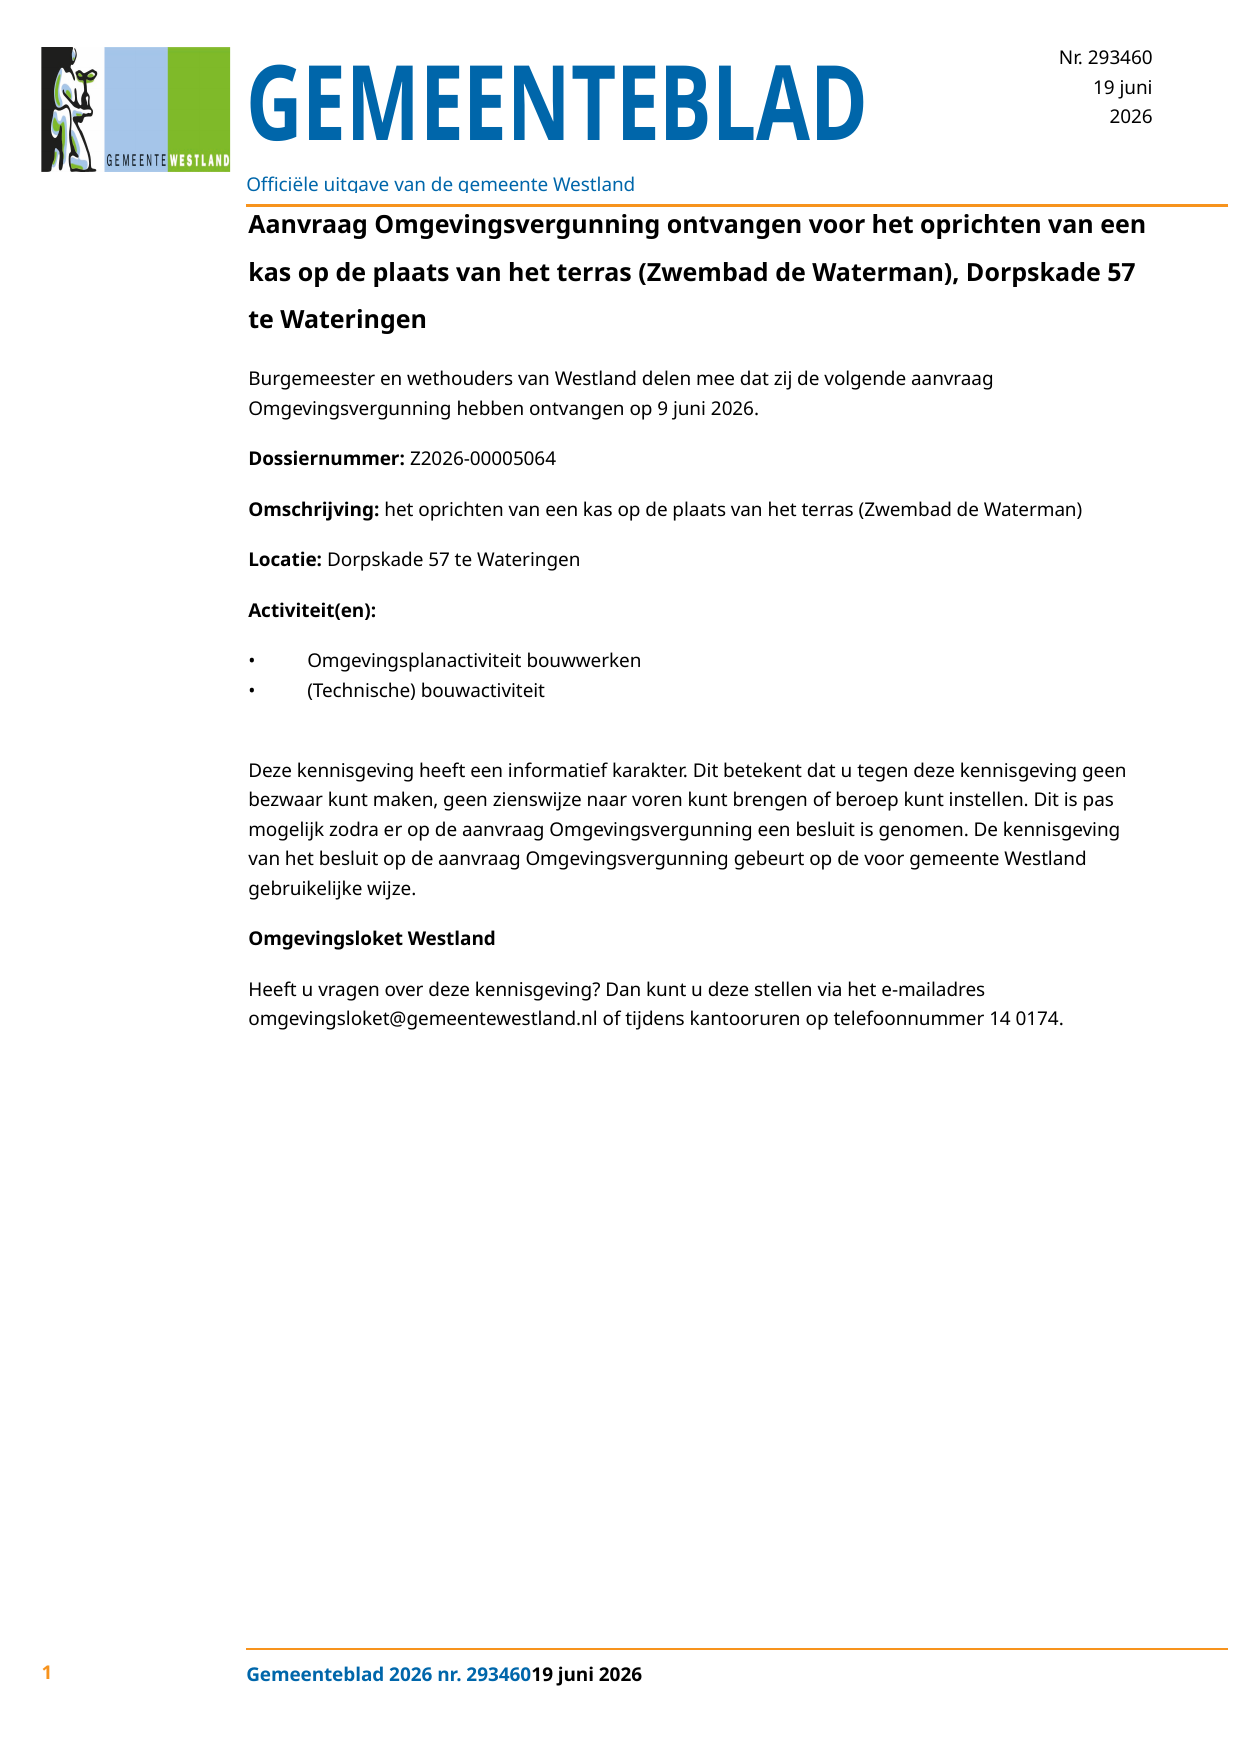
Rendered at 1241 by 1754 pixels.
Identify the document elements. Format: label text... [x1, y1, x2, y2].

text Omgevingsloket Westland [248, 926, 1152, 951]
text Heeft u vragen over deze kennisgeving? Dan kunt u deze stellen via het e-mailadres omgevingsloket@gemeentewestland.nl of tijdens kantooruren op telefoonnummer 14 0174. [248, 976, 1152, 1031]
text Deze kennisgeving heeft een informatief karakter. Dit betekent dat u tegen deze kennisgeving geen bezwaar kunt maken, geen zienswijze naar voren kunt brengen of beroep kunt instellen. Dit is pas mogelijk zodra er op de aanvraag Omgevingsvergunning een besluit is genomen. De kennisgeving van het besluit op de aanvraag Omgevingsvergunning gebeurt op de voor gemeente Westland gebruikelijke wijze. [248, 757, 1152, 901]
list Omgevingsplanactiviteit bouwwerken [248, 647, 1152, 673]
text Locatie: Dorpskade 57 te Wateringen [248, 546, 1152, 572]
text Burgemeester en wethouders van Westland delen mee dat zij de volgende aanvraag Omgevingsvergunning hebben ontvangen op 9 juni 2026. [248, 366, 1152, 421]
text Dossiernummer: Z2026-00005064 [248, 446, 1152, 471]
text Aanvraag Omgevingsvergunning ontvangen voor het oprichten van een kas op de plaats van het terras (Zwembad de Waterman), Dorpskade 57 te Wateringen [248, 207, 1152, 336]
list (Technische) bouwactiviteit [248, 677, 1152, 702]
text Omschrijving: het oprichten van een kas op de plaats van het terras (Zwembad de Waterman) [248, 496, 1152, 522]
picture [41, 47, 231, 172]
text Activiteit(en): [248, 597, 1152, 622]
